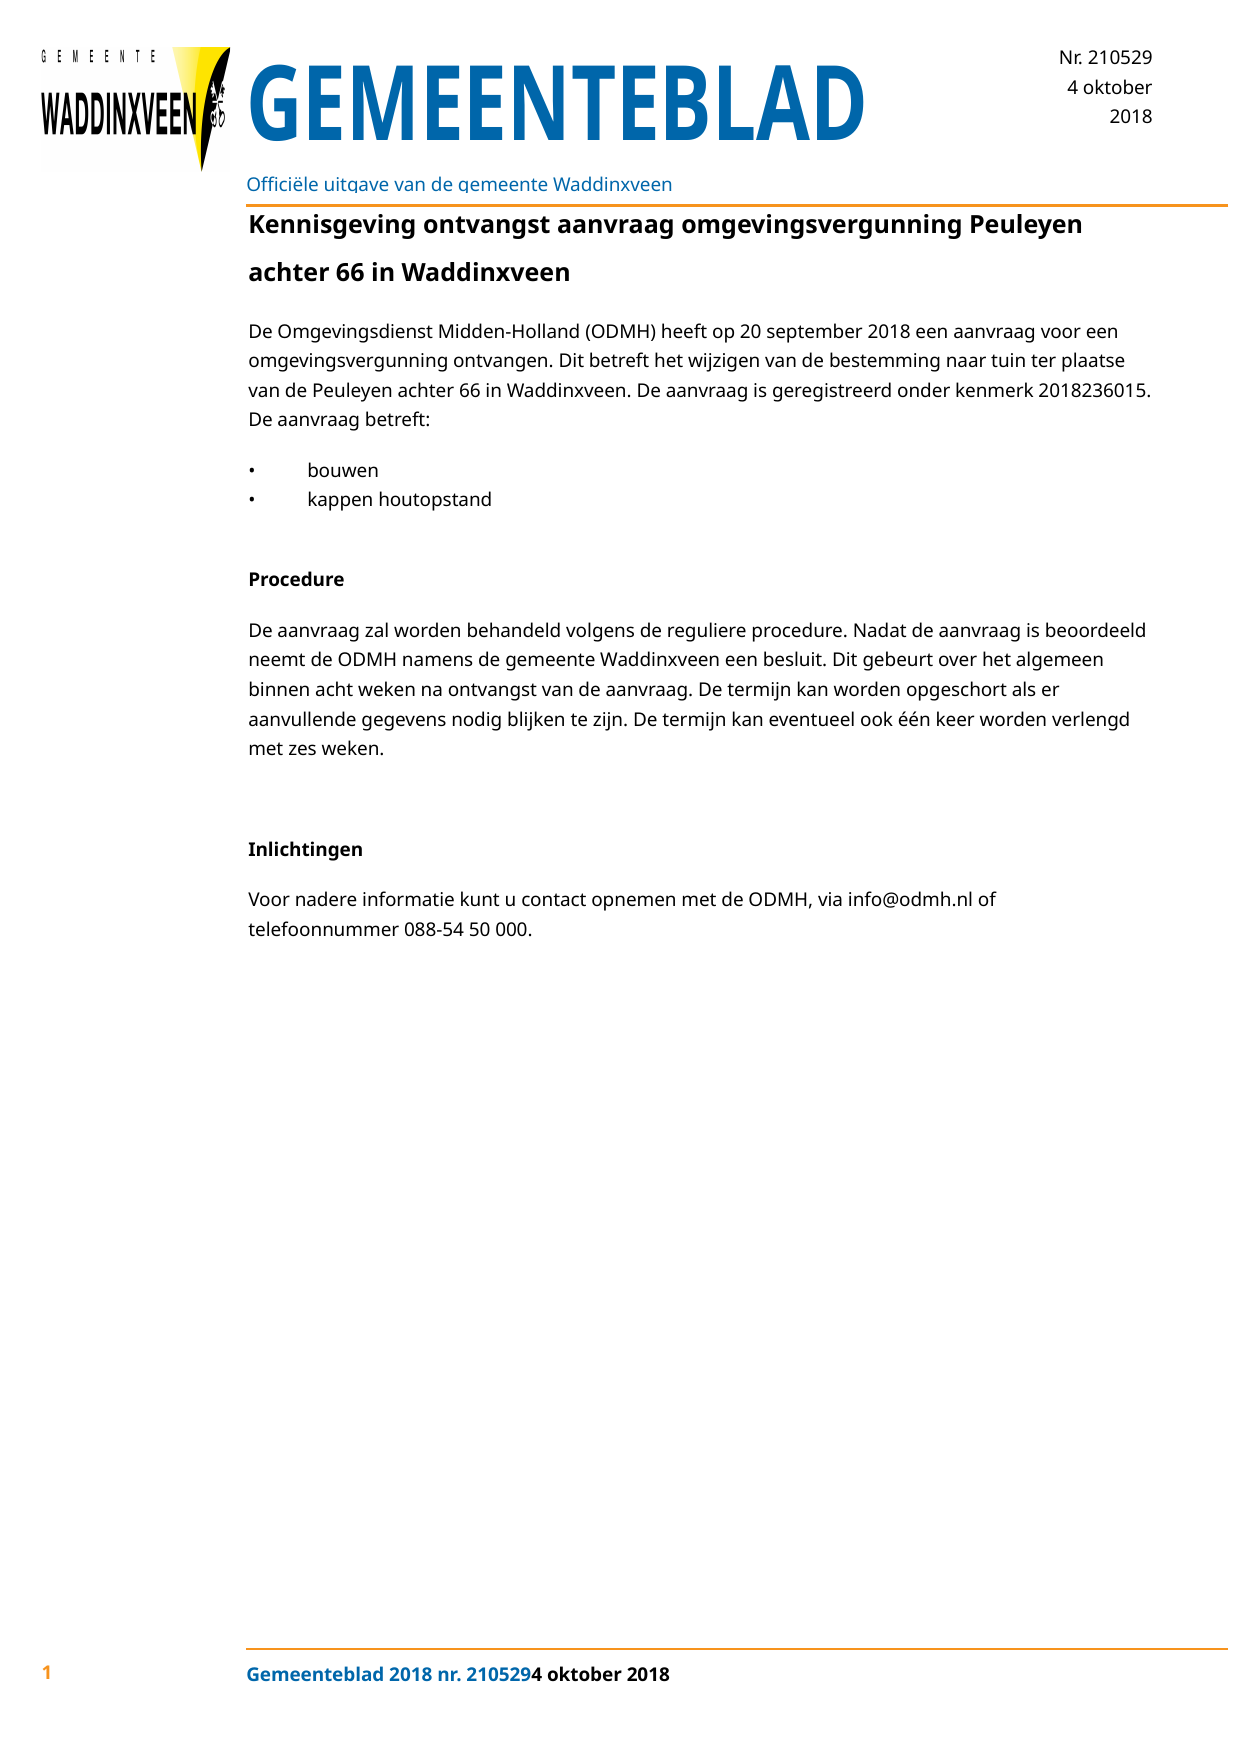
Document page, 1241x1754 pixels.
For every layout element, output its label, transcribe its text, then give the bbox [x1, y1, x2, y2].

text Voor nadere informatie kunt u contact opnemen met de ODMH, via info@odmh.nl of telefoonnummer 088-54 50 000. [248, 887, 1152, 942]
text De Omgevingsdienst Midden-Holland (ODMH) heeft op 20 september 2018 een aanvraag voor een omgevingsvergunning ontvangen. Dit betreft het wijzigen van de bestemming naar tuin ter plaatse van de Peuleyen achter 66 in Waddinxveen. De aanvraag is geregistreerd onder kenmerk 2018236015. De aanvraag betreft: [248, 318, 1152, 432]
text Inlichtingen [248, 836, 1152, 862]
picture [41, 47, 231, 172]
text De aanvraag zal worden behandeld volgens de reguliere procedure. Nadat de aanvraag is beoordeeld neemt de ODMH namens de gemeente Waddinxveen een besluit. Dit gebeurt over het algemeen binnen acht weken na ontvangst van de aanvraag. De termijn kan worden opgeschort als er aanvullende gegevens nodig blijken te zijn. De termijn kan eventueel ook één keer worden verlengd met zes weken. [248, 617, 1152, 761]
list kappen houtopstand [248, 487, 1152, 512]
text Kennisgeving ontvangst aanvraag omgevingsvergunning Peuleyen achter 66 in Waddinxveen [248, 207, 1152, 288]
text Procedure [248, 567, 1152, 592]
list bouwen [248, 457, 1152, 483]
